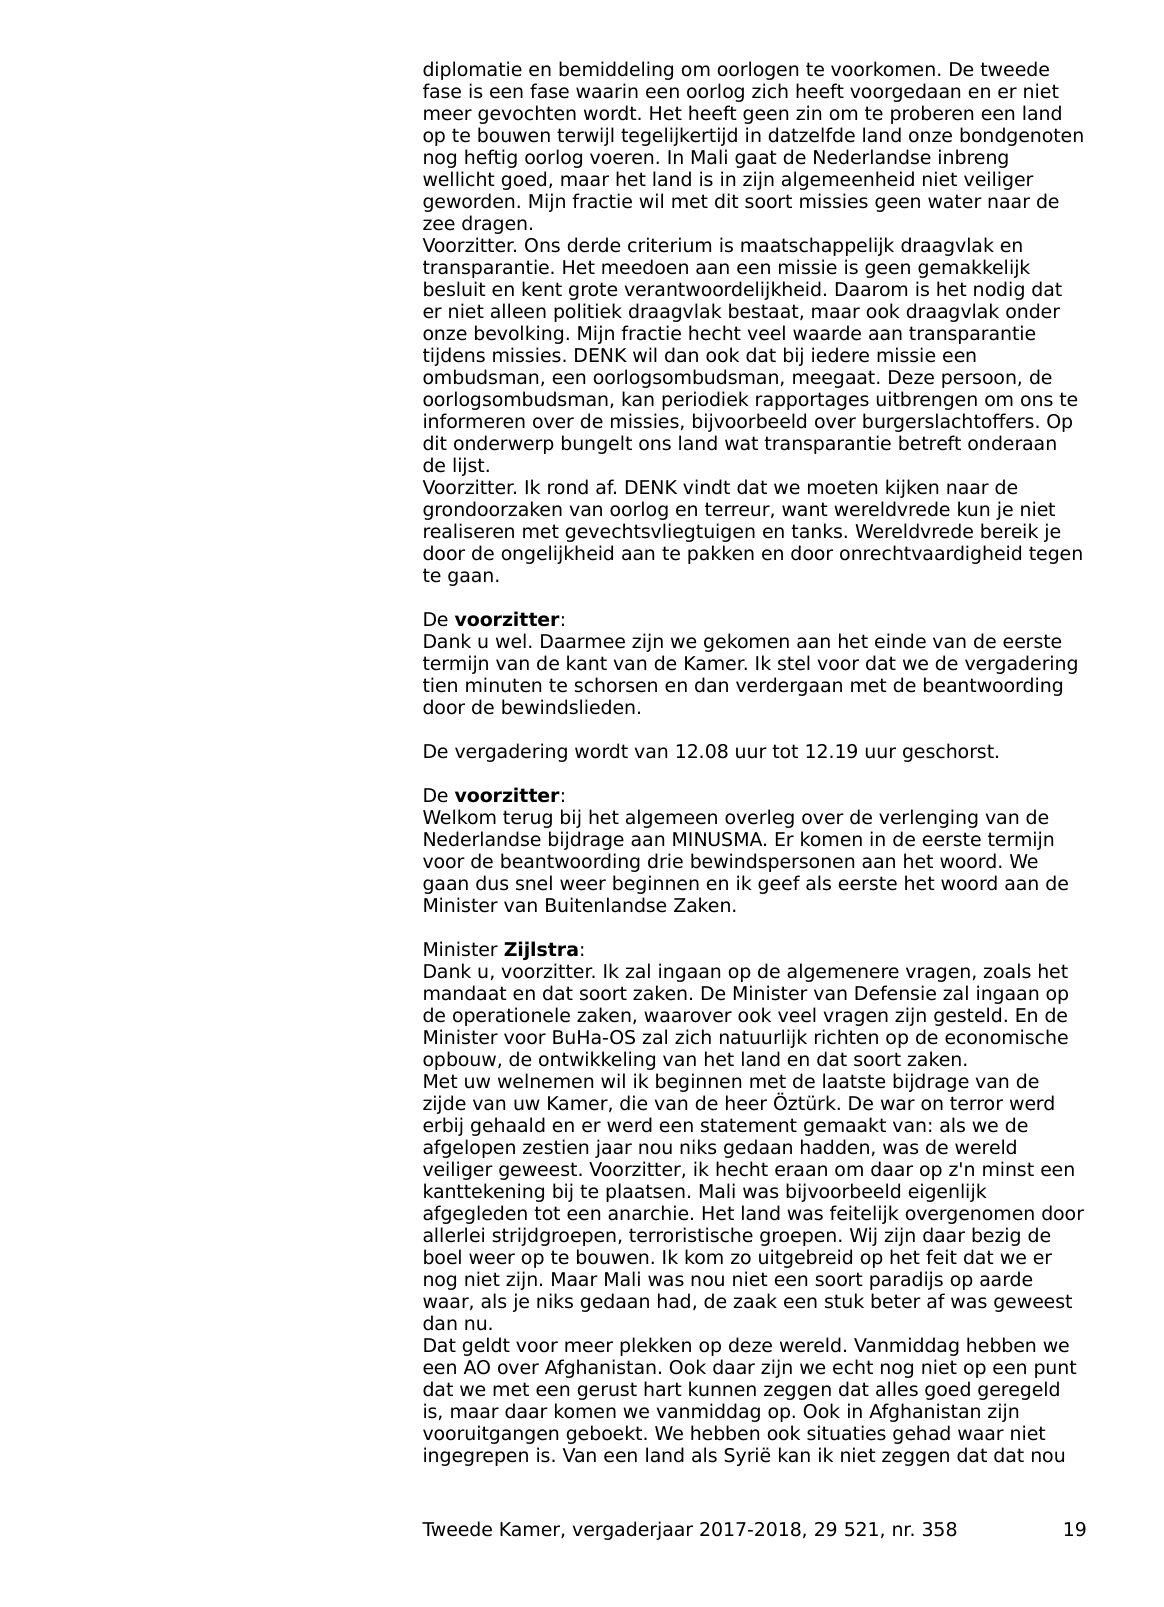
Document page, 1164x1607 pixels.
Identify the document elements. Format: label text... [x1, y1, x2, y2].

text Welkom terug bij het algemeen overleg over de verlenging van de Nederlandse bijdrage aan MINUSMA. Er komen in de eerste termijn voor de beantwoording drie bewindspersonen aan het woord. We gaan dus snel weer beginnen en ik geef als eerste het woord aan de Minister van Buitenlandse Zaken. [422, 807, 1087, 917]
text Voorzitter. Ik rond af. DENK vindt dat we moeten kijken naar de grondoorzaken van oorlog en terreur, want wereldvrede kun je niet realiseren met gevechtsvliegtuigen en tanks. Wereldvrede bereik je door de ongelijkheid aan te pakken en door onrechtvaardigheid tegen te gaan. [422, 477, 1087, 587]
text De voorzitter: [422, 609, 1087, 631]
text Voorzitter. Ons derde criterium is maatschappelijk draagvlak en transparantie. Het meedoen aan een missie is geen gemakkelijk besluit en kent grote verantwoordelijkheid. Daarom is het nodig dat er niet alleen politiek draagvlak bestaat, maar ook draagvlak onder onze bevolking. Mijn fractie hecht veel waarde aan transparantie tijdens missies. DENK wil dan ook dat bij iedere missie een ombudsman, een oorlogsombudsman, meegaat. Deze persoon, de oorlogsombudsman, kan periodiek rapportages uitbrengen om ons te informeren over de missies, bijvoorbeeld over burgerslachtoffers. Op dit onderwerp bungelt ons land wat transparantie betreft onderaan de lijst. [422, 235, 1087, 477]
text Dank u wel. Daarmee zijn we gekomen aan het einde van de eerste termijn van de kant van de Kamer. Ik stel voor dat we de vergadering tien minuten te schorsen en dan verdergaan met de beantwoording door de bewindslieden. [422, 631, 1087, 719]
text Minister Zijlstra: [422, 939, 1087, 961]
text De vergadering wordt van 12.08 uur tot 12.19 uur geschorst. [422, 741, 1087, 763]
text Met uw welnemen wil ik beginnen met de laatste bijdrage van de zijde van uw Kamer, die van de heer Öztürk. De war on terror werd erbij gehaald en er werd een statement gemaakt van: als we de afgelopen zestien jaar nou niks gedaan hadden, was de wereld veiliger geweest. Voorzitter, ik hecht eraan om daar op z'n minst een kanttekening bij te plaatsen. Mali was bijvoorbeeld eigenlijk afgegleden tot een anarchie. Het land was feitelijk overgenomen door allerlei strijdgroepen, terroristische groepen. Wij zijn daar bezig de boel weer op te bouwen. Ik kom zo uitgebreid op het feit dat we er nog niet zijn. Maar Mali was nou niet een soort paradijs op aarde waar, als je niks gedaan had, de zaak een stuk beter af was geweest dan nu. [422, 1071, 1087, 1335]
text Dank u, voorzitter. Ik zal ingaan op de algemenere vragen, zoals het mandaat en dat soort zaken. De Minister van Defensie zal ingaan op de operationele zaken, waarover ook veel vragen zijn gesteld. En de Minister voor BuHa-OS zal zich natuurlijk richten op de economische opbouw, de ontwikkeling van het land en dat soort zaken. [422, 961, 1087, 1071]
text diplomatie en bemiddeling om oorlogen te voorkomen. De tweede fase is een fase waarin een oorlog zich heeft voorgedaan en er niet meer gevochten wordt. Het heeft geen zin om te proberen een land op te bouwen terwijl tegelijkertijd in datzelfde land onze bondgenoten nog heftig oorlog voeren. In Mali gaat de Nederlandse inbreng wellicht goed, maar het land is in zijn algemeenheid niet veiliger geworden. Mijn fractie wil met dit soort missies geen water naar de zee dragen. [422, 59, 1087, 235]
text Dat geldt voor meer plekken op deze wereld. Vanmiddag hebben we een AO over Afghanistan. Ook daar zijn we echt nog niet op een punt dat we met een gerust hart kunnen zeggen dat alles goed geregeld is, maar daar komen we vanmiddag op. Ook in Afghanistan zijn vooruitgangen geboekt. We hebben ook situaties gehad waar niet ingegrepen is. Van een land als Syrië kan ik niet zeggen dat dat nou [422, 1335, 1087, 1467]
text De voorzitter: [422, 785, 1087, 807]
